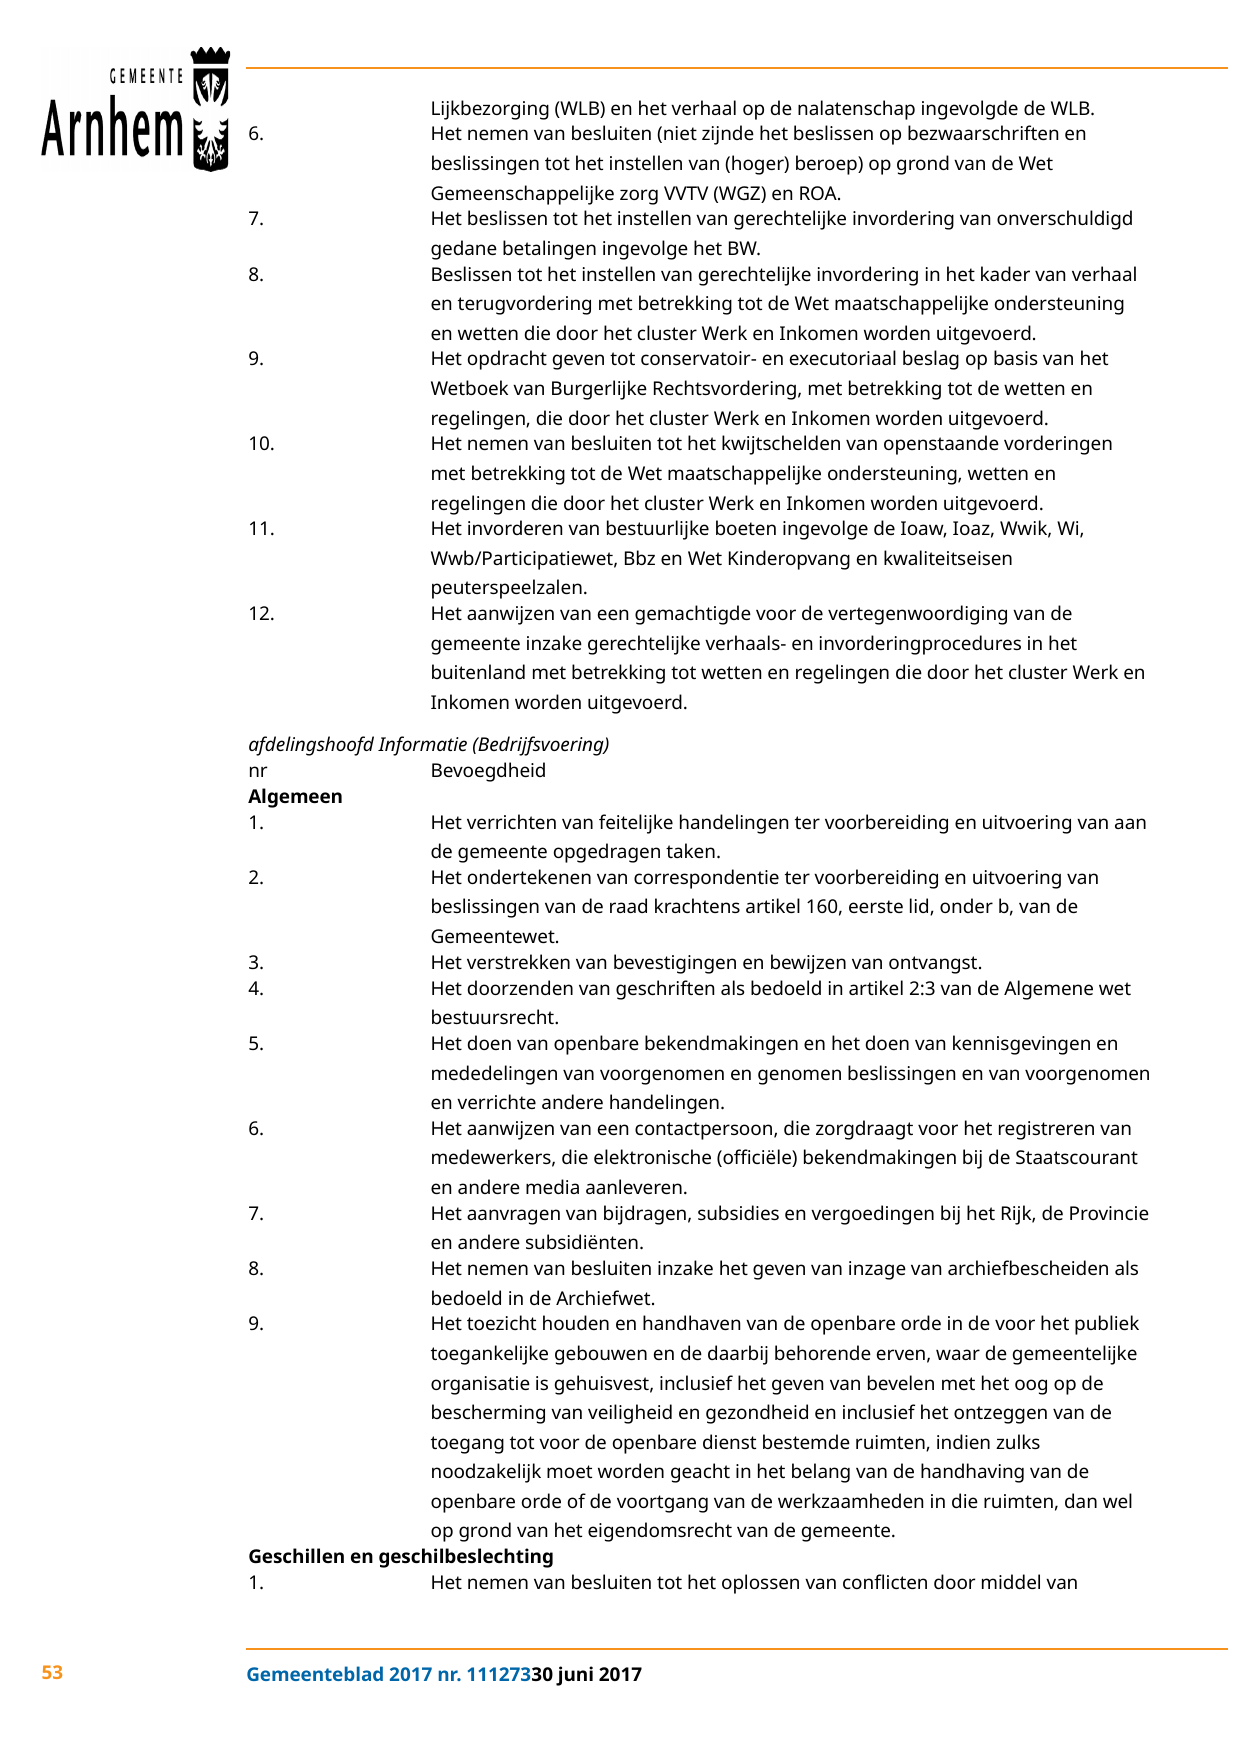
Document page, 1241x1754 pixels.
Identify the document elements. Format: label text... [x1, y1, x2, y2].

table_cell Het ondertekenen van correspondentie ter voorbereiding en uitvoering van beslissingen van de raad krachtens artikel 160, eerste lid, onder b, van de Gemeentewet. [430, 864, 1152, 949]
table_cell 10. [248, 431, 430, 515]
table_cell Het verrichten van feitelijke handelingen ter voorbereiding en uitvoering van aan de gemeente opgedragen taken. [430, 809, 1152, 864]
table_cell Het invorderen van bestuurlijke boeten ingevolge de Ioaw, Ioaz, Wwik, Wi, Wwb/Participatiewet, Bbz en Wet Kinderopvang en kwaliteitseisen peuterspeelzalen. [430, 515, 1152, 600]
table_cell Geschillen en geschilbeslechting [248, 1543, 1152, 1569]
table_cell Het doen van openbare bekendmakingen en het doen van kennisgevingen en mededelingen van voorgenomen en genomen beslissingen en van voorgenomen en verrichte andere handelingen. [430, 1030, 1152, 1115]
table_cell 9. [248, 346, 430, 431]
table_cell 8. [248, 1255, 430, 1311]
table_cell 7. [248, 1200, 430, 1255]
table_cell 8. [248, 261, 430, 346]
table_cell Het doorzenden van geschriften als bedoeld in artikel 2:3 van de Algemene wet bestuursrecht. [430, 975, 1152, 1030]
table_header Bevoegdheid [430, 758, 1152, 783]
table_cell Het opdracht geven tot conservatoir- en executoriaal beslag op basis van het Wetboek van Burgerlijke Rechtsvordering, met betrekking tot de wetten en regelingen, die door het cluster Werk en Inkomen worden uitgevoerd. [430, 346, 1152, 431]
table_cell Het aanwijzen van een gemachtigde voor de vertegenwoordiging van de gemeente inzake gerechtelijke verhaals- en invorderingprocedures in het buitenland met betrekking tot wetten en regelingen die door het cluster Werk en Inkomen worden uitgevoerd. [430, 600, 1152, 715]
table_cell 3. [248, 949, 430, 975]
table_cell 6. [248, 1115, 430, 1200]
text afdelingshoofd Informatie (Bedrijfsvoering) [248, 732, 1152, 757]
table_cell 1. [248, 1569, 430, 1595]
table_cell [248, 95, 430, 121]
table_cell Het aanwijzen van een contactpersoon, die zorgdraagt voor het registreren van medewerkers, die elektronische (officiële) bekendmakingen bij de Staatscourant en andere media aanleveren. [430, 1115, 1152, 1200]
table_cell 11. [248, 515, 430, 600]
table_header nr [248, 758, 430, 783]
table_cell 9. [248, 1311, 430, 1543]
table_cell Het aanvragen van bijdragen, subsidies en vergoedingen bij het Rijk, de Provincie en andere subsidiënten. [430, 1200, 1152, 1255]
picture [41, 47, 231, 172]
table_cell Algemeen [248, 783, 1152, 809]
table_cell Beslissen tot het instellen van gerechtelijke invordering in het kader van verhaal en terugvordering met betrekking tot de Wet maatschappelijke ondersteuning en wetten die door het cluster Werk en Inkomen worden uitgevoerd. [430, 261, 1152, 346]
table_cell 12. [248, 600, 430, 715]
table_cell 2. [248, 864, 430, 949]
table_cell Het toezicht houden en handhaven van de openbare orde in de voor het publiek toegankelijke gebouwen en de daarbij behorende erven, waar de gemeentelijke organisatie is gehuisvest, inclusief het geven van bevelen met het oog op de bescherming van veiligheid en gezondheid en inclusief het ontzeggen van de toegang tot voor de openbare dienst bestemde ruimten, indien zulks noodzakelijk moet worden geacht in het belang van de handhaving van de openbare orde of de voortgang van de werkzaamheden in die ruimten, dan wel op grond van het eigendomsrecht van de gemeente. [430, 1311, 1152, 1543]
table_cell Het nemen van besluiten tot het kwijtschelden van openstaande vorderingen met betrekking tot de Wet maatschappelijke ondersteuning, wetten en regelingen die door het cluster Werk en Inkomen worden uitgevoerd. [430, 431, 1152, 515]
table_cell 6. [248, 121, 430, 205]
table_cell 5. [248, 1030, 430, 1115]
table_cell Lijkbezorging (WLB) en het verhaal op de nalatenschap ingevolgde de WLB. [430, 95, 1152, 121]
table_cell Het verstrekken van bevestigingen en bewijzen van ontvangst. [430, 949, 1152, 975]
table_cell Het nemen van besluiten tot het oplossen van conflicten door middel van [430, 1569, 1152, 1595]
table_cell 4. [248, 975, 430, 1030]
table_cell 1. [248, 809, 430, 864]
table_cell Het beslissen tot het instellen van gerechtelijke invordering van onverschuldigd gedane betalingen ingevolge het BW. [430, 205, 1152, 261]
table_cell Het nemen van besluiten inzake het geven van inzage van archiefbescheiden als bedoeld in de Archiefwet. [430, 1255, 1152, 1311]
table_cell Het nemen van besluiten (niet zijnde het beslissen op bezwaarschriften en beslissingen tot het instellen van (hoger) beroep) op grond van de Wet Gemeenschappelijke zorg VVTV (WGZ) en ROA. [430, 121, 1152, 205]
table_cell 7. [248, 205, 430, 261]
